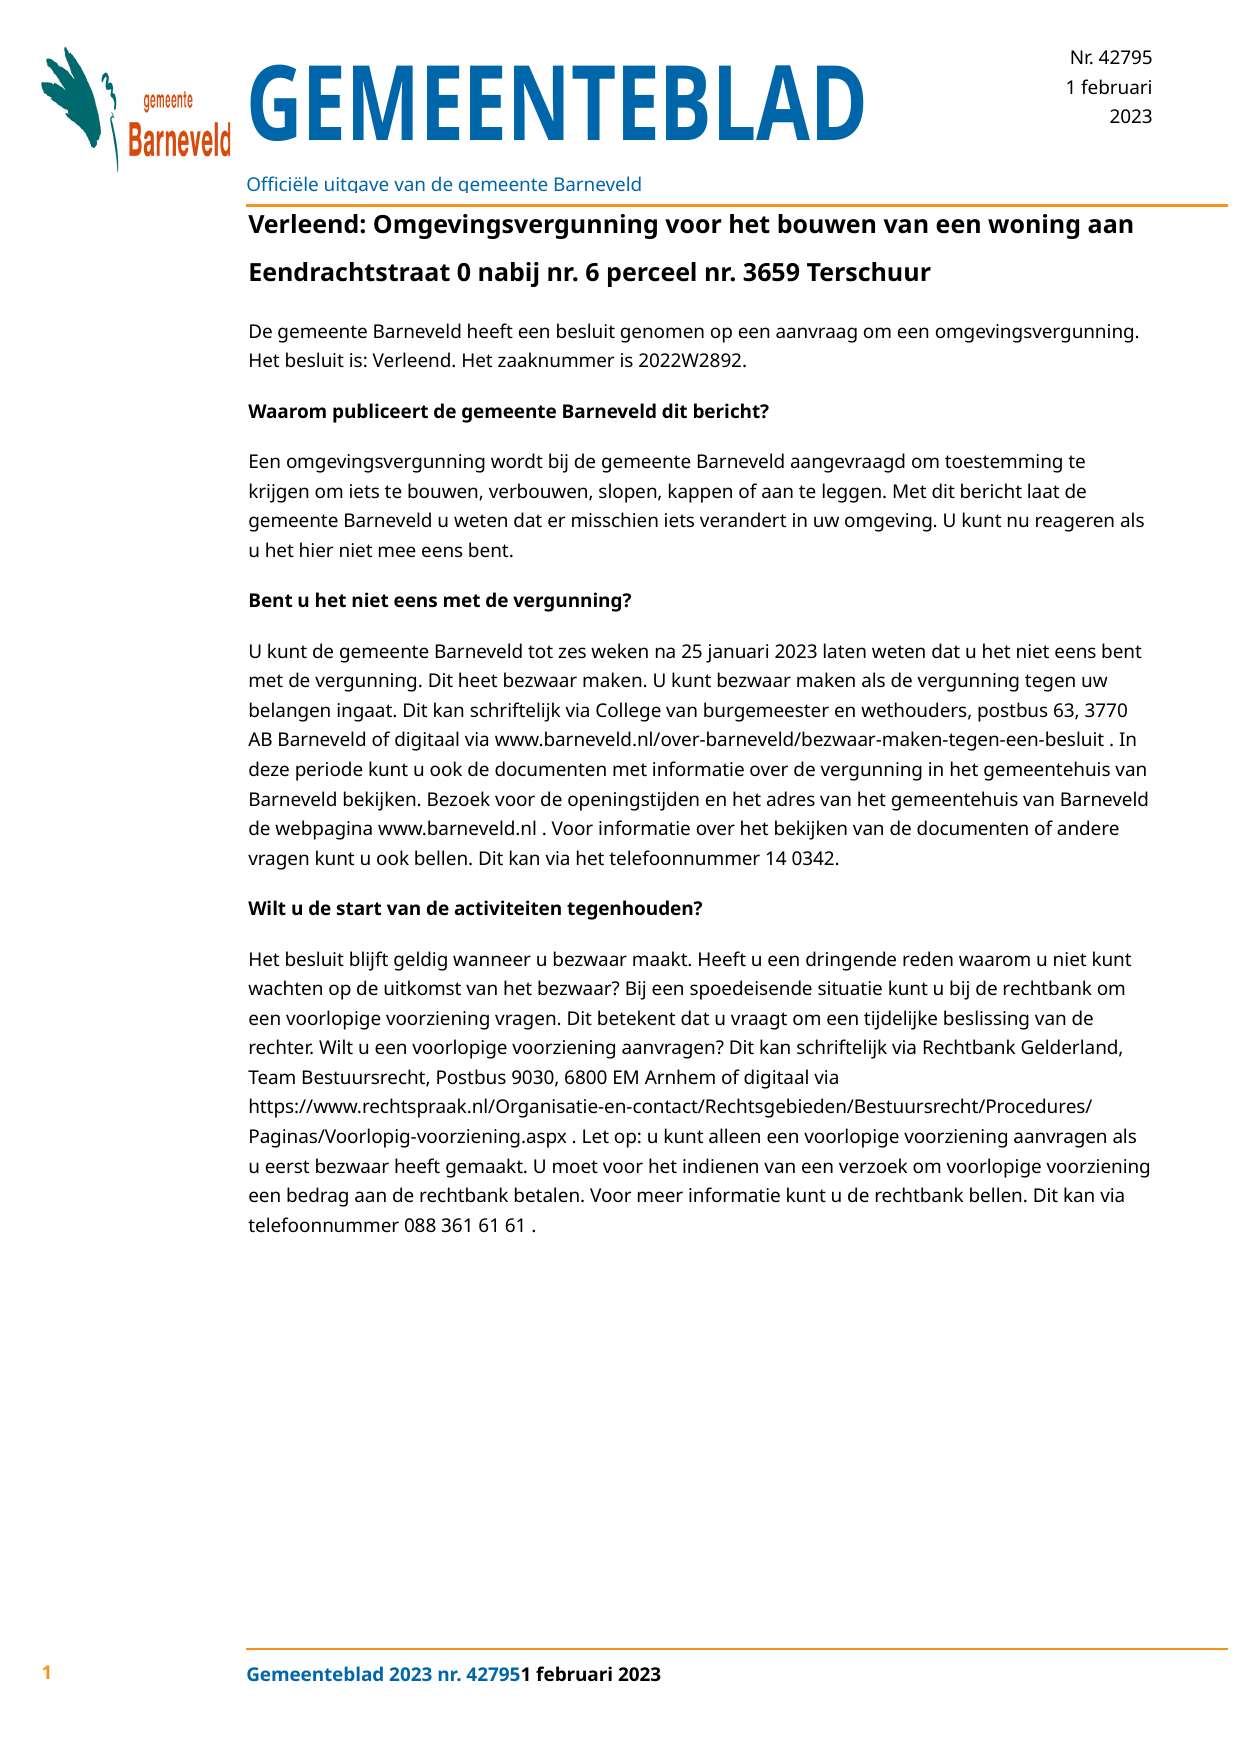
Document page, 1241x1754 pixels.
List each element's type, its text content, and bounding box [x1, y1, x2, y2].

text Waarom publiceert de gemeente Barneveld dit bericht? [248, 398, 1152, 424]
text Wilt u de start van de activiteiten tegenhouden? [248, 895, 1152, 921]
text Een omgevingsvergunning wordt bij de gemeente Barneveld aangevraagd om toestemming te krijgen om iets te bouwen, verbouwen, slopen, kappen of aan te leggen. Met dit bericht laat de gemeente Barneveld u weten dat er misschien iets verandert in uw omgeving. U kunt nu reageren als u het hier niet mee eens bent. [248, 448, 1152, 563]
text U kunt de gemeente Barneveld tot zes weken na 25 januari 2023 laten weten dat u het niet eens bent met de vergunning. Dit heet bezwaar maken. U kunt bezwaar maken als de vergunning tegen uw belangen ingaat. Dit kan schriftelijk via College van burgemeester en wethouders, postbus 63, 3770 AB Barneveld of digitaal via www.barneveld.nl/over-barneveld/bezwaar-maken-tegen-een-besluit . In deze periode kunt u ook de documenten met informatie over de vergunning in het gemeentehuis van Barneveld bekijken. Bezoek voor de openingstijden en het adres van het gemeentehuis van Barneveld de webpagina www.barneveld.nl . Voor informatie over het bekijken van de documenten of andere vragen kunt u ook bellen. Dit kan via het telefoonnummer 14 0342. [248, 638, 1152, 871]
text Bent u het niet eens met de vergunning? [248, 587, 1152, 613]
text De gemeente Barneveld heeft een besluit genomen op een aanvraag om een omgevingsvergunning. Het besluit is: Verleend. Het zaaknummer is 2022W2892. [248, 318, 1152, 373]
text Verleend: Omgevingsvergunning voor het bouwen van een woning aan Eendrachtstraat 0 nabij nr. 6 perceel nr. 3659 Terschuur [248, 207, 1152, 288]
text Het besluit blijft geldig wanneer u bezwaar maakt. Heeft u een dringende reden waarom u niet kunt wachten op de uitkomst van het bezwaar? Bij een spoedeisende situatie kunt u bij de rechtbank om een voorlopige voorziening vragen. Dit betekent dat u vraagt om een tijdelijke beslissing van de rechter. Wilt u een voorlopige voorziening aanvragen? Dit kan schriftelijk via Rechtbank Gelderland, Team Bestuursrecht, Postbus 9030, 6800 EM Arnhem of digitaal via https://www.rechtspraak.nl/Organisatie-en-contact/Rechtsgebieden/Bestuursrecht/Procedures/Paginas/Voorlopig-voorziening.aspx . Let op: u kunt alleen een voorlopige voorziening aanvragen als u eerst bezwaar heeft gemaakt. U moet voor het indienen van een verzoek om voorlopige voorziening een bedrag aan de rechtbank betalen. Voor meer informatie kunt u de rechtbank bellen. Dit kan via telefoonnummer 088 361 61 61 . [248, 946, 1152, 1238]
picture [41, 47, 231, 172]
